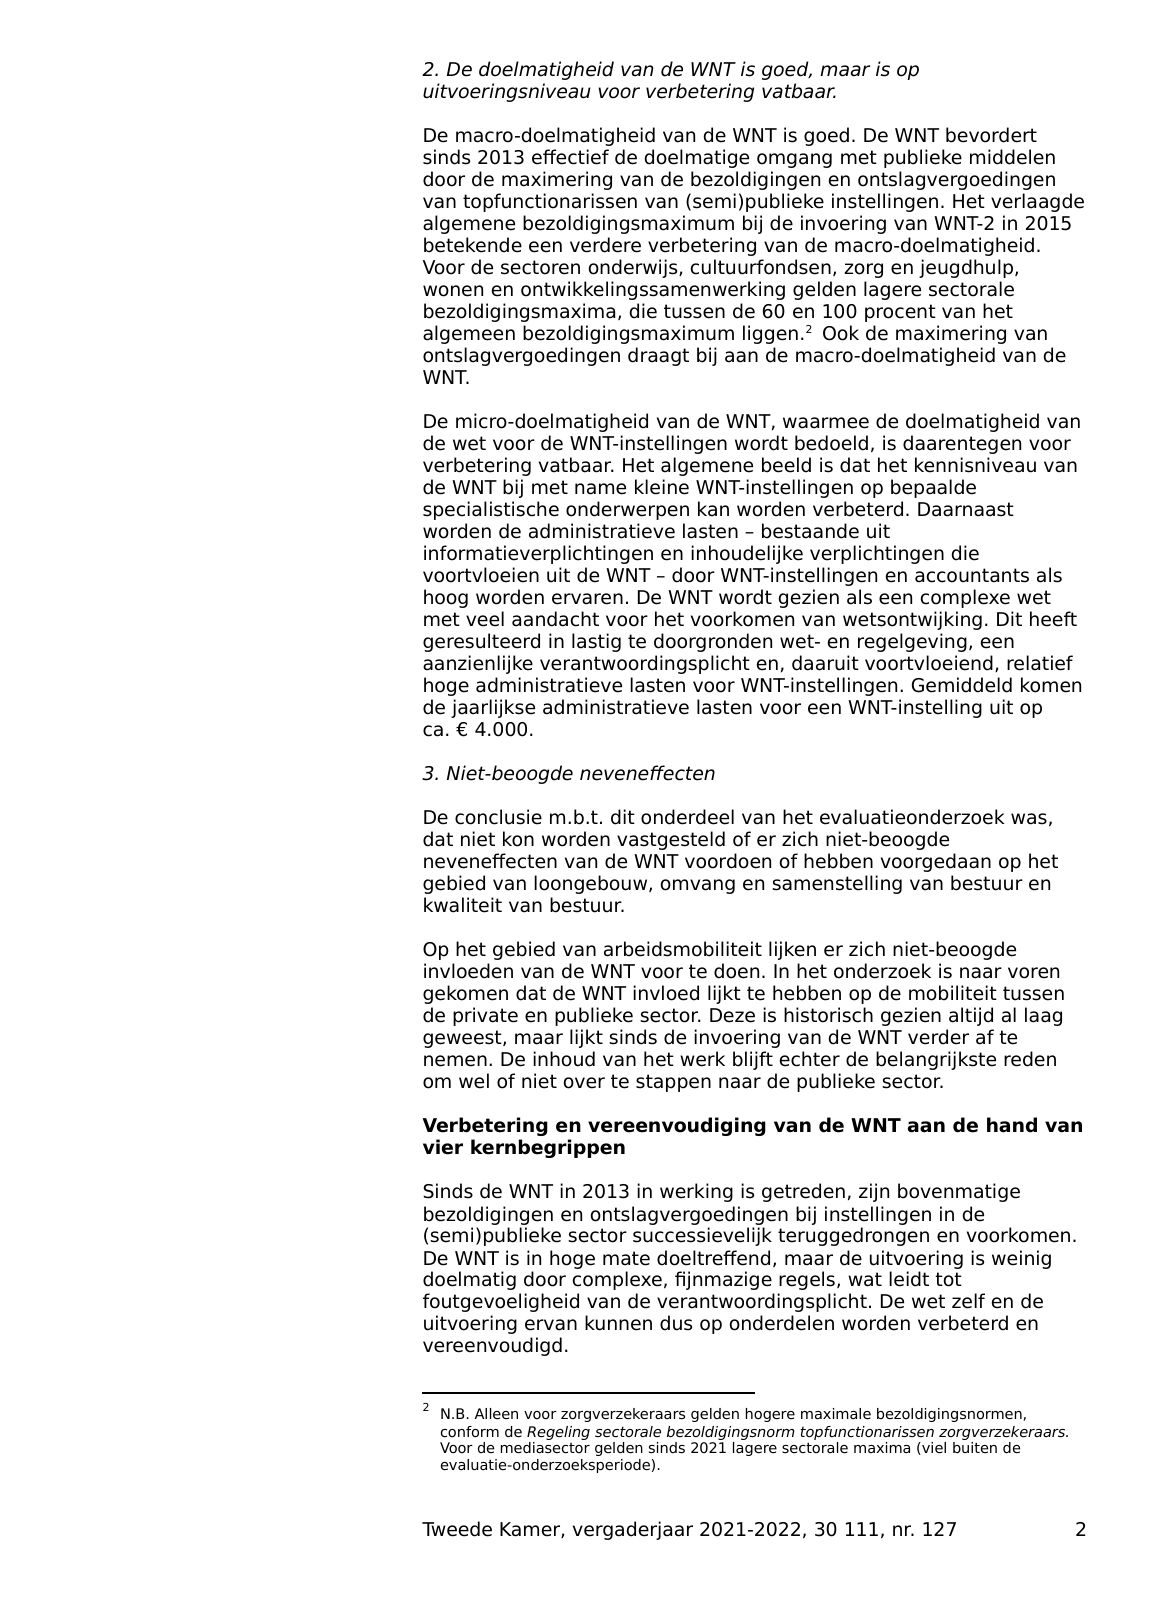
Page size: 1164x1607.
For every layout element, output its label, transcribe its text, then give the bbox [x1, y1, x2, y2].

text 3. Niet-beoogde neveneffecten [422, 763, 1087, 785]
subtitle Verbetering en vereenvoudiging van de WNT aan de hand van vier kernbegrippen [422, 1115, 1087, 1159]
text N.B. Alleen voor zorgverzekeraars gelden hogere maximale bezoldigingsnormen, conform de Regeling sectorale bezoldigingsnorm topfunctionarissen zorgverzekeraars. Voor de mediasector gelden sinds 2021 lagere sectorale maxima (viel buiten de evaluatie-onderzoeksperiode). [422, 1402, 1087, 1474]
text De macro-doelmatigheid van de WNT is goed. De WNT bevordert sinds 2013 effectief de doelmatige omgang met publieke middelen door de maximering van de bezoldigingen en ontslagvergoedingen van topfunctionarissen van (semi)publieke instellingen. Het verlaagde algemene bezoldigingsmaximum bij de invoering van WNT-2 in 2015 betekende een verdere verbetering van de macro-doelmatigheid. Voor de sectoren onderwijs, cultuurfondsen, zorg en jeugdhulp, wonen en ontwikkelingssamenwerking gelden lagere sectorale bezoldigingsmaxima, die tussen de 60 en 100 procent van het algemeen bezoldigingsmaximum liggen. Ook de maximering van ontslagvergoedingen draagt bij aan de macro-doelmatigheid van de WNT. [422, 125, 1087, 389]
text De micro-doelmatigheid van de WNT, waarmee de doelmatigheid van de wet voor de WNT-instellingen wordt bedoeld, is daarentegen voor verbetering vatbaar. Het algemene beeld is dat het kennisniveau van de WNT bij met name kleine WNT-instellingen op bepaalde specialistische onderwerpen kan worden verbeterd. Daarnaast worden de administratieve lasten – bestaande uit informatieverplichtingen en inhoudelijke verplichtingen die voortvloeien uit de WNT – door WNT-instellingen en accountants als hoog worden ervaren. De WNT wordt gezien als een complexe wet met veel aandacht voor het voorkomen van wetsontwijking. Dit heeft geresulteerd in lastig te doorgronden wet- en regelgeving, een aanzienlijke verantwoordingsplicht en, daaruit voortvloeiend, relatief hoge administratieve lasten voor WNT-instellingen. Gemiddeld komen de jaarlijkse administratieve lasten voor een WNT-instelling uit op ca. € 4.000. [422, 411, 1087, 741]
text Sinds de WNT in 2013 in werking is getreden, zijn bovenmatige bezoldigingen en ontslagvergoedingen bij instellingen in de (semi)publieke sector successievelijk teruggedrongen en voorkomen. De WNT is in hoge mate doeltreffend, maar de uitvoering is weinig doelmatig door complexe, fijnmazige regels, wat leidt tot foutgevoeligheid van de verantwoordingsplicht. De wet zelf en de uitvoering ervan kunnen dus op onderdelen worden verbeterd en vereenvoudigd. [422, 1181, 1087, 1357]
text Op het gebied van arbeidsmobiliteit lijken er zich niet-beoogde invloeden van de WNT voor te doen. In het onderzoek is naar voren gekomen dat de WNT invloed lijkt te hebben op de mobiliteit tussen de private en publieke sector. Deze is historisch gezien altijd al laag geweest, maar lijkt sinds de invoering van de WNT verder af te nemen. De inhoud van het werk blijft echter de belangrijkste reden om wel of niet over te stappen naar de publieke sector. [422, 939, 1087, 1093]
text 2. De doelmatigheid van de WNT is goed, maar is op uitvoeringsniveau voor verbetering vatbaar. [422, 59, 1087, 103]
text De conclusie m.b.t. dit onderdeel van het evaluatieonderzoek was, dat niet kon worden vastgesteld of er zich niet-beoogde neveneffecten van de WNT voordoen of hebben voorgedaan op het gebied van loongebouw, omvang en samenstelling van bestuur en kwaliteit van bestuur. [422, 807, 1087, 917]
